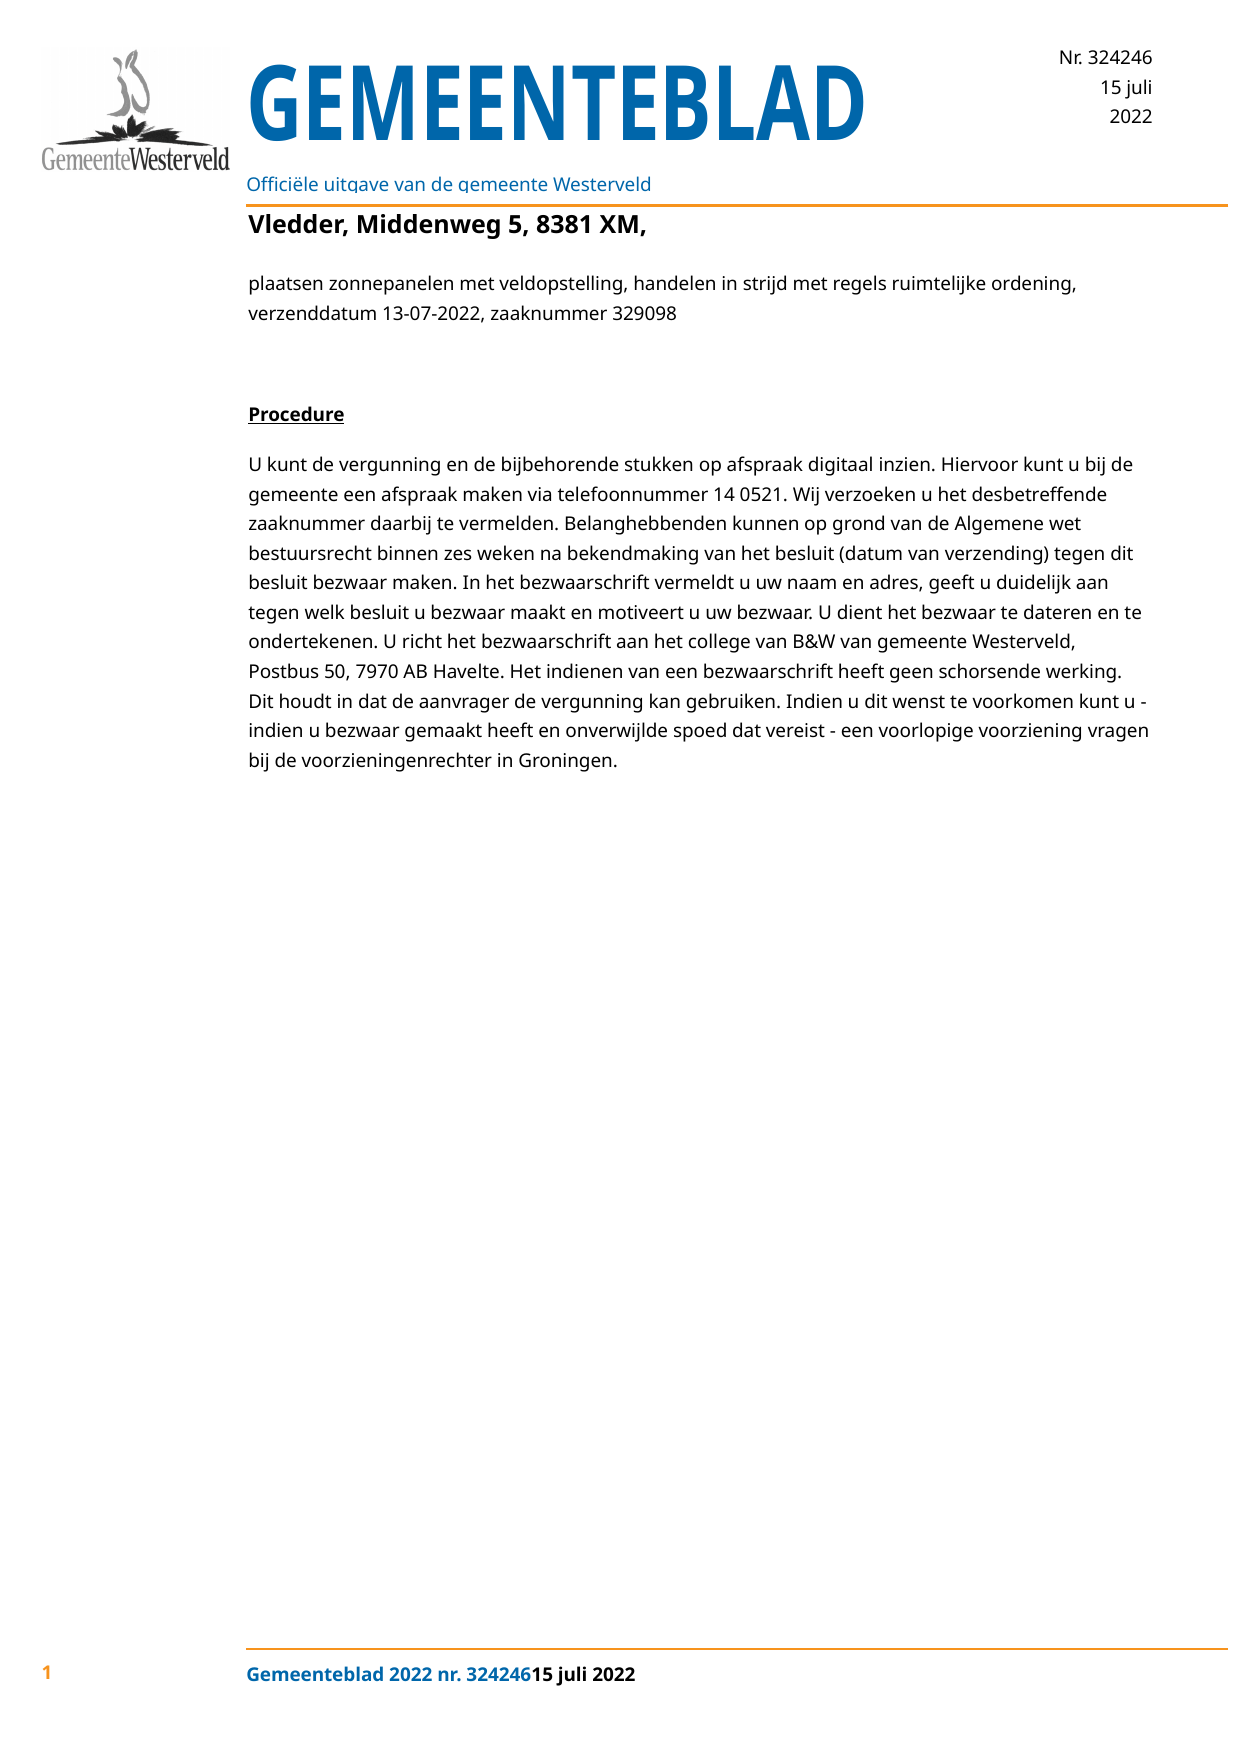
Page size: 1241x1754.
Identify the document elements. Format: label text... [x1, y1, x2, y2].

text Vledder, Middenweg 5, 8381 XM, [248, 207, 1152, 241]
text plaatsen zonnepanelen met veldopstelling, handelen in strijd met regels ruimtelijke ordening, verzenddatum 13-07-2022, zaaknummer 329098 [248, 270, 1152, 326]
text Procedure [248, 401, 1152, 426]
text U kunt de vergunning en de bijbehorende stukken op afspraak digitaal inzien. Hiervoor kunt u bij de gemeente een afspraak maken via telefoonnummer 14 0521. Wij verzoeken u het desbetreffende zaaknummer daarbij te vermelden. Belanghebbenden kunnen op grond van de Algemene wet bestuursrecht binnen zes weken na bekendmaking van het besluit (datum van verzending) tegen dit besluit bezwaar maken. In het bezwaarschrift vermeldt u uw naam en adres, geeft u duidelijk aan tegen welk besluit u bezwaar maakt en motiveert u uw bezwaar. U dient het bezwaar te dateren en te ondertekenen. U richt het bezwaarschrift aan het college van B&W van gemeente Westerveld, Postbus 50, 7970 AB Havelte. Het indienen van een bezwaarschrift heeft geen schorsende werking. Dit houdt in dat de aanvrager de vergunning kan gebruiken. Indien u dit wenst te voorkomen kunt u - indien u bezwaar gemaakt heeft en onverwijlde spoed dat vereist - een voorlopige voorziening vragen bij de voorzieningenrechter in Groningen. [248, 451, 1152, 773]
picture [41, 47, 231, 172]
